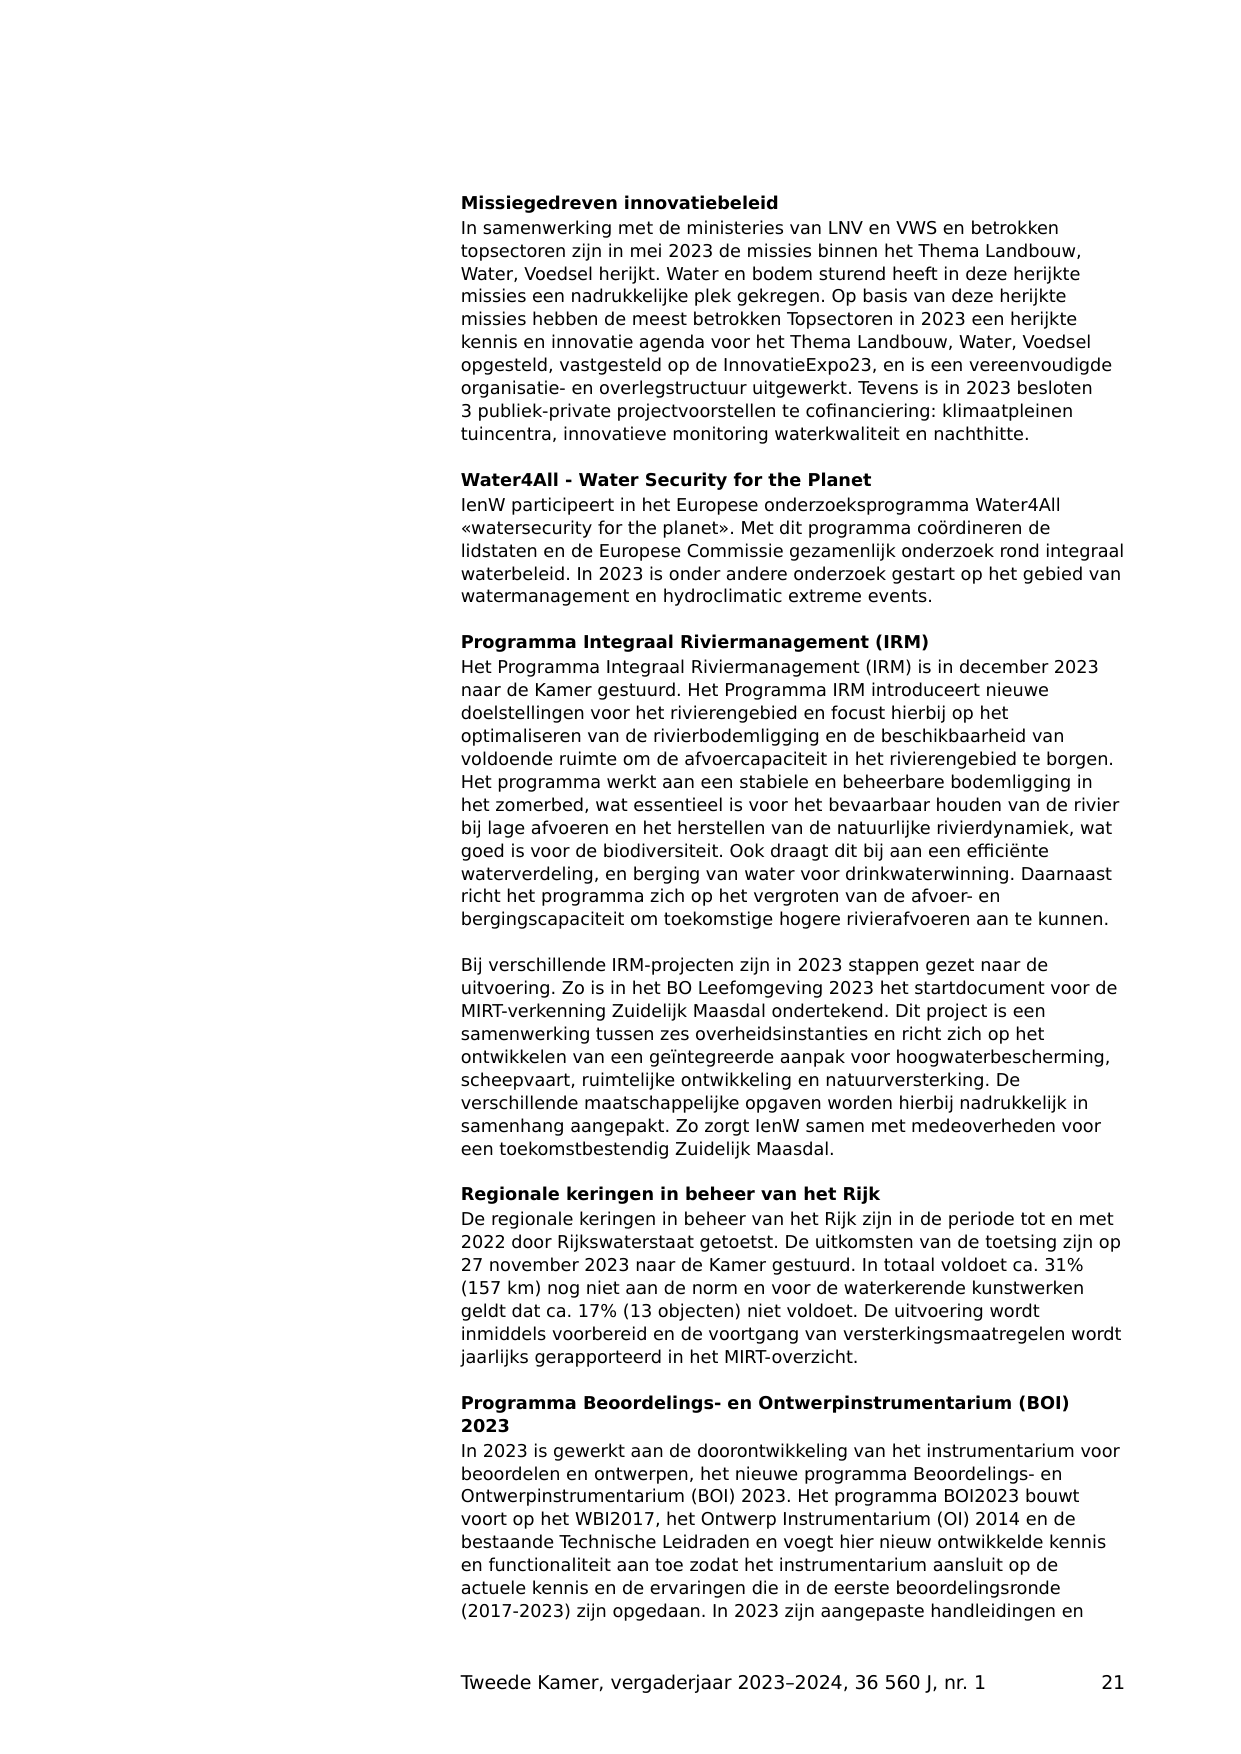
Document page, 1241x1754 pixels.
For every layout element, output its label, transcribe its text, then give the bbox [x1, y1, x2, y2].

text In 2023 is gewerkt aan de doorontwikkeling van het instrumentarium voor beoordelen en ontwerpen, het nieuwe programma Beoordelings- en Ontwerpinstrumentarium (BOI) 2023. Het programma BOI2023 bouwt voort op het WBI2017, het Ontwerp Instrumentarium (OI) 2014 en de bestaande Technische Leidraden en voegt hier nieuw ontwikkelde kennis en functionaliteit aan toe zodat het instrumentarium aansluit op de actuele kennis en de ervaringen die in de eerste beoordelingsronde (2017-2023) zijn opgedaan. In 2023 zijn aangepaste handleidingen en [461, 1439, 1125, 1622]
text Programma Beoordelings- en Ontwerpinstrumentarium (BOI) 2023 [461, 1391, 1125, 1437]
text IenW participeert in het Europese onderzoeksprogramma Water4All «watersecurity for the planet». Met dit programma coördineren de lidstaten en de Europese Commissie gezamenlĳk onderzoek rond integraal waterbeleid. In 2023 is onder andere onderzoek gestart op het gebied van watermanagement en hydroclimatic extreme events. [461, 493, 1125, 607]
text Regionale keringen in beheer van het Rijk [461, 1182, 1125, 1205]
text In samenwerking met de ministeries van LNV en VWS en betrokken topsectoren zijn in mei 2023 de missies binnen het Thema Landbouw, Water, Voedsel herijkt. Water en bodem sturend heeft in deze herijkte missies een nadrukkelijke plek gekregen. Op basis van deze herijkte missies hebben de meest betrokken Topsectoren in 2023 een herijkte kennis en innovatie agenda voor het Thema Landbouw, Water, Voedsel opgesteld, vastgesteld op de InnovatieExpo23, en is een vereenvoudigde organisatie- en overlegstructuur uitgewerkt. Tevens is in 2023 besloten 3 publiek-private projectvoorstellen te cofinanciering: klimaatpleinen tuincentra, innovatieve monitoring waterkwaliteit en nachthitte. [461, 216, 1125, 445]
text Programma Integraal Riviermanagement (IRM) [461, 630, 1125, 653]
text Bij verschillende IRM-projecten zijn in 2023 stappen gezet naar de uitvoering. Zo is in het BO Leefomgeving 2023 het startdocument voor de MIRT-verkenning Zuidelijk Maasdal ondertekend. Dit project is een samenwerking tussen zes overheidsinstanties en richt zich op het ontwikkelen van een geïntegreerde aanpak voor hoogwaterbescherming, scheepvaart, ruimtelijke ontwikkeling en natuurversterking. De verschillende maatschappelijke opgaven worden hierbij nadrukkelijk in samenhang aangepakt. Zo zorgt IenW samen met medeoverheden voor een toekomstbestendig Zuidelijk Maasdal. [461, 953, 1125, 1159]
text De regionale keringen in beheer van het Rijk zijn in de periode tot en met 2022 door Rijkswaterstaat getoetst. De uitkomsten van de toetsing zijn op 27 november 2023 naar de Kamer gestuurd. In totaal voldoet ca. 31% (157 km) nog niet aan de norm en voor de waterkerende kunstwerken geldt dat ca. 17% (13 objecten) niet voldoet. De uitvoering wordt inmiddels voorbereid en de voortgang van versterkingsmaatregelen wordt jaarlijks gerapporteerd in het MIRT-overzicht. [461, 1207, 1125, 1368]
text Het Programma Integraal Riviermanagement (IRM) is in december 2023 naar de Kamer gestuurd. Het Programma IRM introduceert nieuwe doelstellingen voor het rivierengebied en focust hierbij op het optimaliseren van de rivierbodemligging en de beschikbaarheid van voldoende ruimte om de afvoercapaciteit in het rivierengebied te borgen. Het programma werkt aan een stabiele en beheerbare bodemligging in het zomerbed, wat essentieel is voor het bevaarbaar houden van de rivier bij lage afvoeren en het herstellen van de natuurlijke rivierdynamiek, wat goed is voor de biodiversiteit. Ook draagt dit bij aan een efficiënte waterverdeling, en berging van water voor drinkwaterwinning. Daarnaast richt het programma zich op het vergroten van de afvoer- en bergingscapaciteit om toekomstige hogere rivierafvoeren aan te kunnen. [461, 655, 1125, 930]
text Water4All - Water Security for the Planet [461, 468, 1125, 491]
text Missiegedreven innovatiebeleid [461, 191, 1125, 214]
